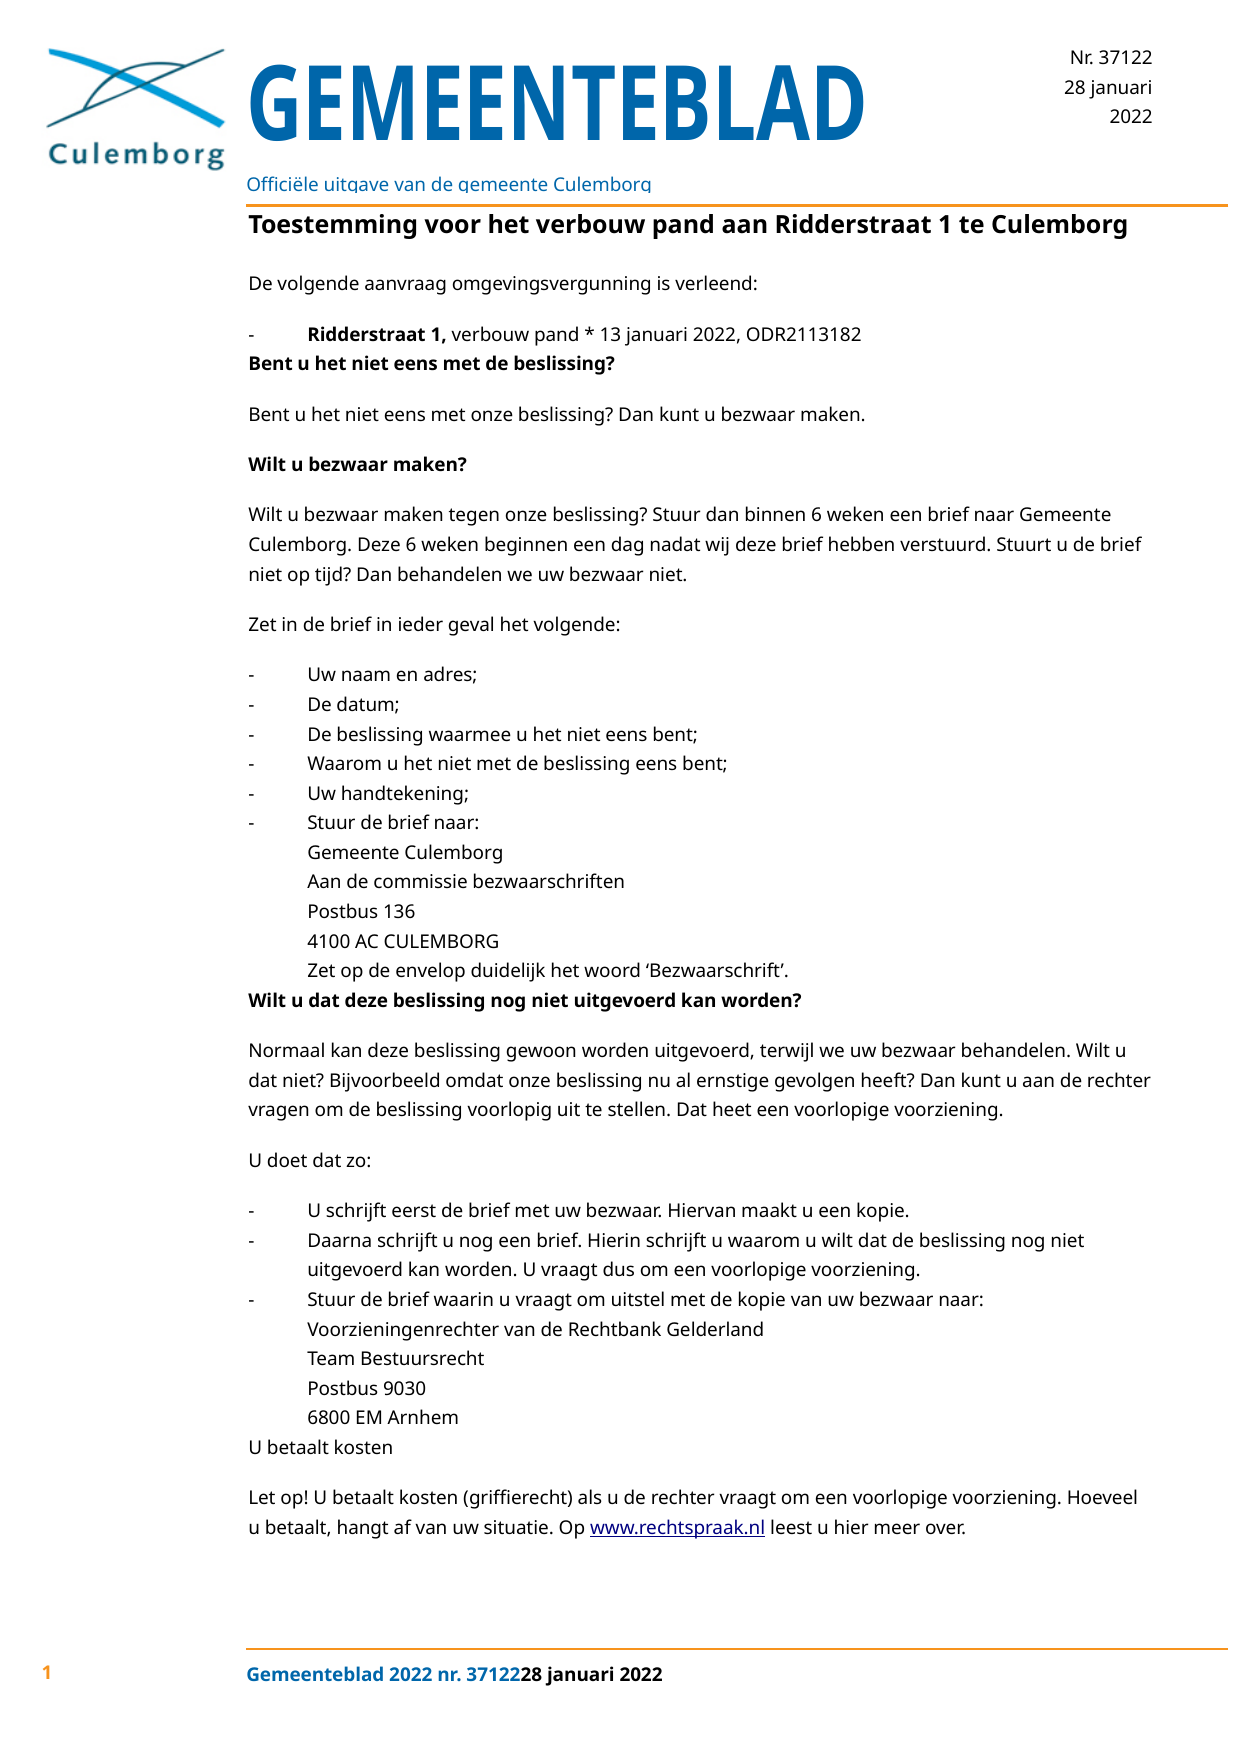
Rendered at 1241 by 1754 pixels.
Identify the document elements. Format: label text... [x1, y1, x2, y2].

list Gemeente Culemborg [248, 839, 1152, 865]
list Postbus 136 [248, 898, 1152, 924]
list Uw handtekening; [248, 780, 1152, 806]
list 4100 AC CULEMBORG [248, 928, 1152, 953]
list De datum; [248, 691, 1152, 717]
text Let op! U betaalt kosten (griffierecht) als u de rechter vraagt om een voorlopige voorziening. Hoeveel u betaalt, hangt af van uw situatie. Op www.rechtspraak.nl leest u hier meer over. [248, 1484, 1152, 1540]
text Zet in de brief in ieder geval het volgende: [248, 611, 1152, 637]
text Wilt u bezwaar maken tegen onze beslissing? Stuur dan binnen 6 weken een brief naar Gemeente Culemborg. Deze 6 weken beginnen een dag nadat wij deze brief hebben verstuurd. Stuurt u de brief niet op tijd? Dan behandelen we uw bezwaar niet. [248, 502, 1152, 586]
list Waarom u het niet met de beslissing eens bent; [248, 750, 1152, 776]
list Uw naam en adres; [248, 662, 1152, 687]
text Wilt u bezwaar maken? [248, 451, 1152, 477]
list Ridderstraat 1, verbouw pand * 13 januari 2022, ODR2113182 [248, 321, 1152, 346]
list 6800 EM Arnhem [248, 1404, 1152, 1430]
picture [41, 47, 231, 172]
text Bent u het niet eens met onze beslissing? Dan kunt u bezwaar maken. [248, 401, 1152, 426]
list Stuur de brief naar: [248, 809, 1152, 835]
list Postbus 9030 [248, 1375, 1152, 1401]
list De beslissing waarmee u het niet eens bent; [248, 721, 1152, 746]
list Stuur de brief waarin u vraagt om uitstel met de kopie van uw bezwaar naar: [248, 1286, 1152, 1312]
text De volgende aanvraag omgevingsvergunning is verleend: [248, 270, 1152, 296]
text Normaal kan deze beslissing gewoon worden uitgevoerd, terwijl we uw bezwaar behandelen. Wilt u dat niet? Bijvoorbeeld omdat onze beslissing nu al ernstige gevolgen heeft? Dan kunt u aan de rechter vragen om de beslissing voorlopig uit te stellen. Dat heet een voorlopige voorziening. [248, 1037, 1152, 1122]
list Zet op de envelop duidelijk het woord ‘Bezwaarschrift’. [248, 957, 1152, 983]
text U betaalt kosten [248, 1434, 1152, 1460]
text Toestemming voor het verbouw pand aan Ridderstraat 1 te Culemborg [248, 207, 1152, 241]
list Team Bestuursrecht [248, 1345, 1152, 1371]
list Aan de commissie bezwaarschriften [248, 869, 1152, 894]
text U doet dat zo: [248, 1147, 1152, 1173]
text Bent u het niet eens met de beslissing? [248, 350, 1152, 376]
list Voorzieningenrechter van de Rechtbank Gelderland [248, 1316, 1152, 1341]
text Wilt u dat deze beslissing nog niet uitgevoerd kan worden? [248, 987, 1152, 1013]
list U schrijft eerst de brief met uw bezwaar. Hiervan maakt u een kopie. [248, 1197, 1152, 1223]
list Daarna schrijft u nog een brief. Hierin schrijft u waarom u wilt dat de beslissing nog niet uitgevoerd kan worden. U vraagt dus om een voorlopige voorziening. [248, 1227, 1152, 1282]
